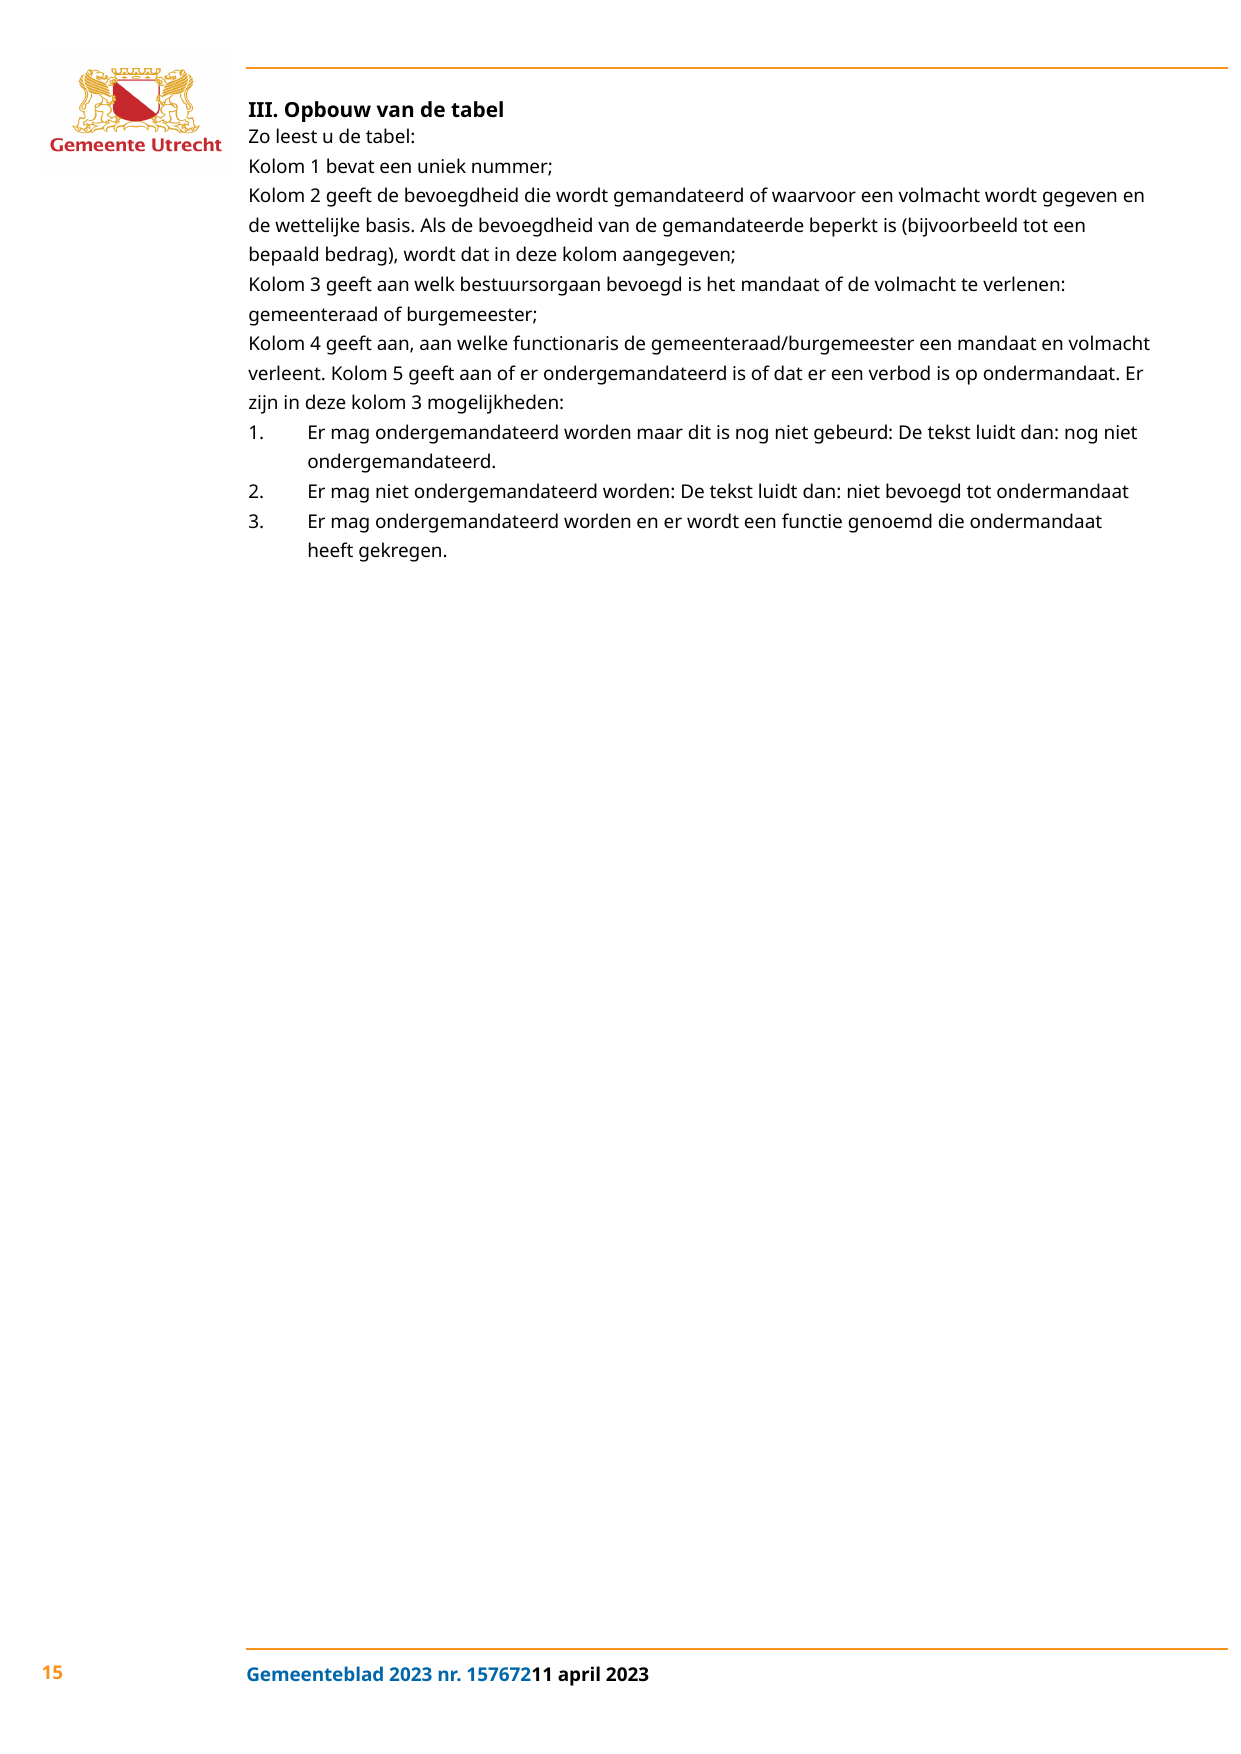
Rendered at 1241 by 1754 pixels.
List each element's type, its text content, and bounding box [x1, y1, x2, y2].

list Er mag niet ondergemandateerd worden: De tekst luidt dan: niet bevoegd tot ondermandaat [248, 478, 1152, 504]
text Kolom 2 geeft de bevoegdheid die wordt gemandateerd of waarvoor een volmacht wordt gegeven en de wettelijke basis. Als de bevoegdheid van de gemandateerde beperkt is (bijvoorbeeld tot een bepaald bedrag), wordt dat in deze kolom aangegeven; [248, 182, 1152, 267]
text Kolom 3 geeft aan welk bestuursorgaan bevoegd is het mandaat of de volmacht te verlenen: gemeenteraad of burgemeester; [248, 271, 1152, 327]
text Kolom 4 geeft aan, aan welke functionaris de gemeenteraad/burgemeester een mandaat en volmacht verleent. Kolom 5 geeft aan of er ondergemandateerd is of dat er een verbod is op ondermandaat. Er zijn in deze kolom 3 mogelijkheden: [248, 330, 1152, 415]
text III. Opbouw van de tabel [248, 95, 1152, 123]
list Er mag ondergemandateerd worden en er wordt een functie genoemd die ondermandaat heeft gekregen. [248, 508, 1152, 563]
picture [41, 47, 231, 172]
text Kolom 1 bevat een uniek nummer; [248, 153, 1152, 179]
list Er mag ondergemandateerd worden maar dit is nog niet gebeurd: De tekst luidt dan: nog niet ondergemandateerd. [248, 419, 1152, 474]
text Zo leest u de tabel: [248, 123, 1152, 149]
